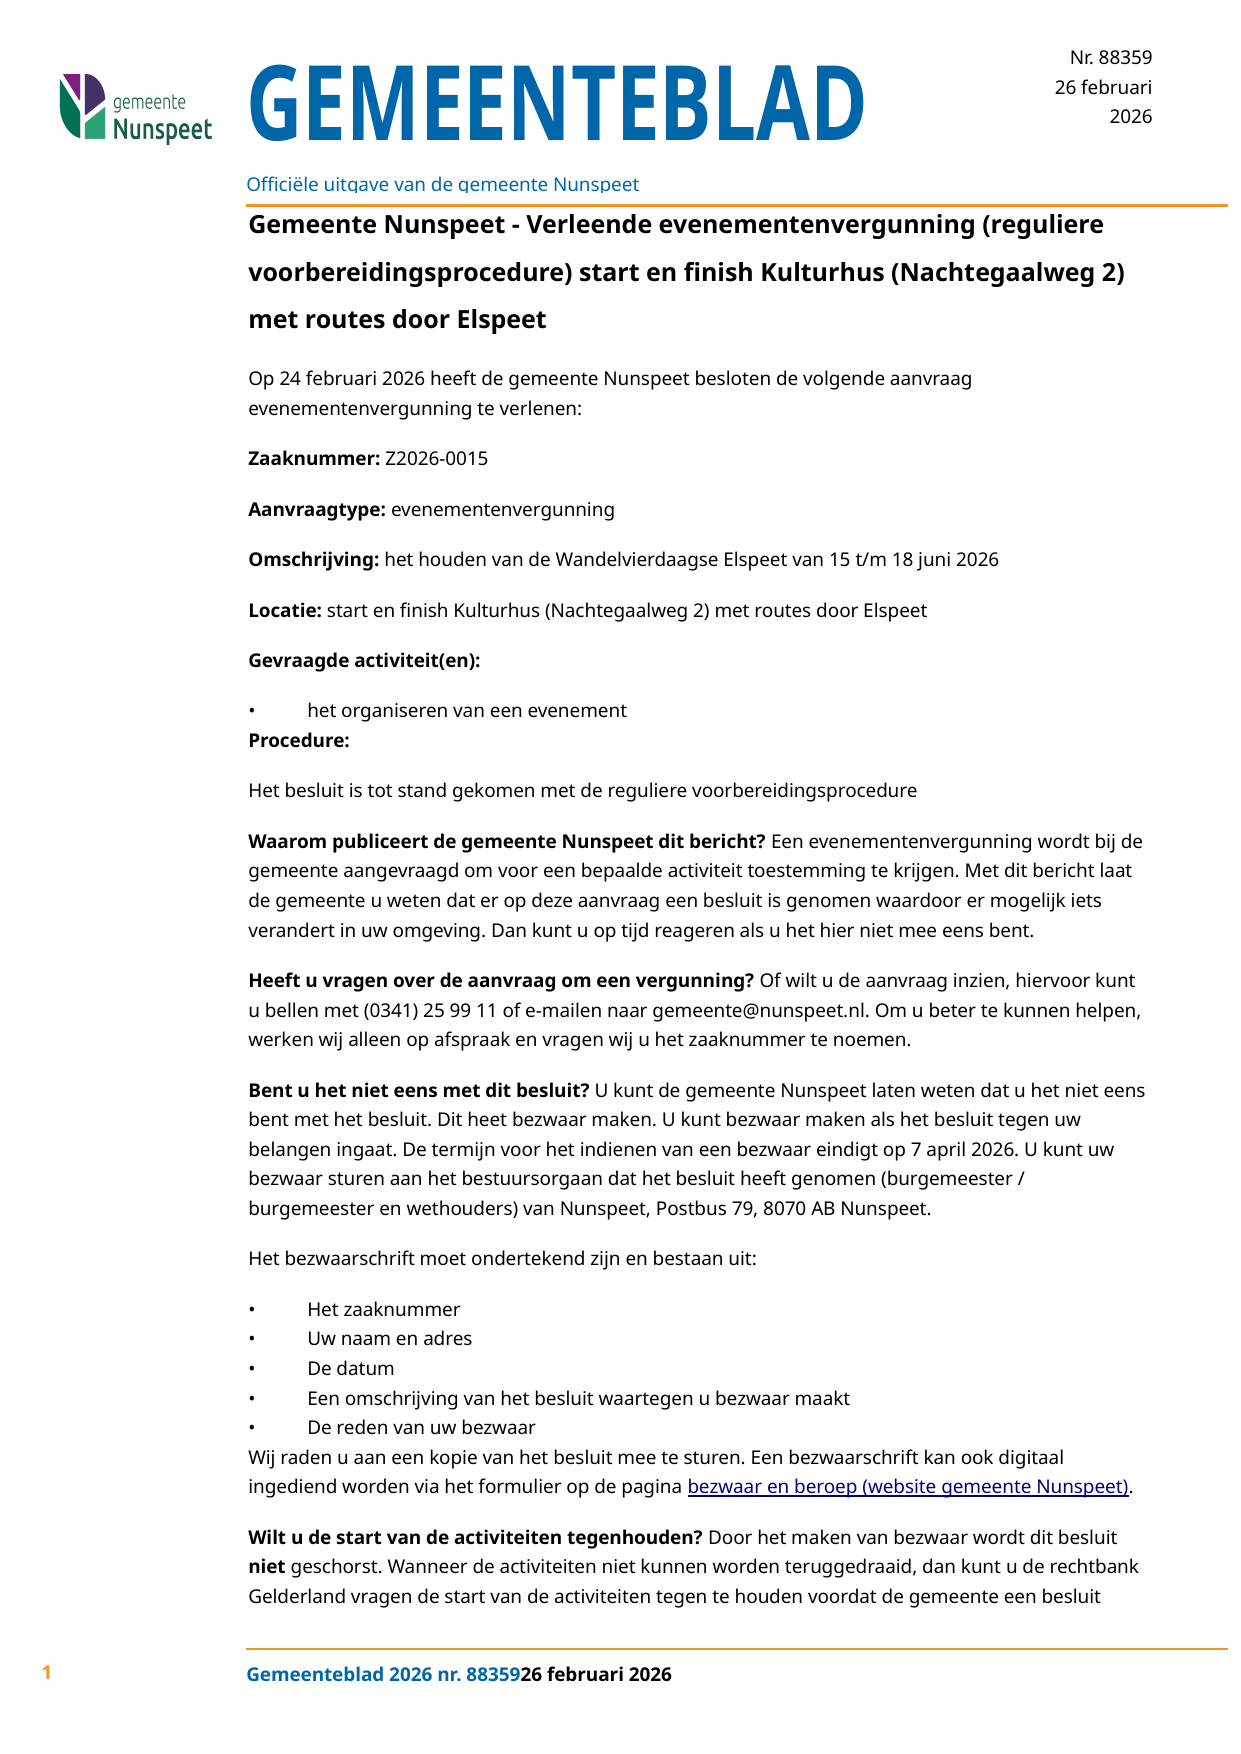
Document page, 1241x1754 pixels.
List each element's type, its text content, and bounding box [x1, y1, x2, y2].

text Het bezwaarschrift moet ondertekend zijn en bestaan uit: [248, 1246, 1152, 1271]
text Gevraagde activiteit(en): [248, 647, 1152, 673]
text Het besluit is tot stand gekomen met de reguliere voorbereidingsprocedure [248, 778, 1152, 803]
list Uw naam en adres [248, 1326, 1152, 1351]
text Gemeente Nunspeet - Verleende evenementenvergunning (reguliere voorbereidingsprocedure) start en finish Kulturhus (Nachtegaalweg 2) met routes door Elspeet [248, 207, 1152, 336]
text Zaaknummer: Z2026-0015 [248, 446, 1152, 471]
text Omschrijving: het houden van de Wandelvierdaagse Elspeet van 15 t/m 18 juni 2026 [248, 546, 1152, 572]
list De reden van uw bezwaar [248, 1414, 1152, 1440]
text Aanvraagtype: evenementenvergunning [248, 496, 1152, 522]
text Bent u het niet eens met dit besluit? U kunt de gemeente Nunspeet laten weten dat u het niet eens bent met het besluit. Dit heet bezwaar maken. U kunt bezwaar maken als het besluit tegen uw belangen ingaat. De termijn voor het indienen van een bezwaar eindigt op 7 april 2026. U kunt uw bezwaar sturen aan het bestuursorgaan dat het besluit heeft genomen (burgemeester / burgemeester en wethouders) van Nunspeet, Postbus 79, 8070 AB Nunspeet. [248, 1077, 1152, 1221]
text Wilt u de start van de activiteiten tegenhouden? Door het maken van bezwaar wordt dit besluit niet geschorst. Wanneer de activiteiten niet kunnen worden teruggedraaid, dan kunt u de rechtbank Gelderland vragen de start van de activiteiten tegen te houden voordat de gemeente een besluit [248, 1524, 1152, 1609]
list Het zaaknummer [248, 1296, 1152, 1322]
list Een omschrijving van het besluit waartegen u bezwaar maakt [248, 1385, 1152, 1410]
list De datum [248, 1355, 1152, 1381]
picture [41, 47, 231, 172]
list het organiseren van een evenement [248, 698, 1152, 723]
text Op 24 februari 2026 heeft de gemeente Nunspeet besloten de volgende aanvraag evenementenvergunning te verlenen: [248, 366, 1152, 421]
text Procedure: [248, 727, 1152, 753]
text Locatie: start en finish Kulturhus (Nachtegaalweg 2) met routes door Elspeet [248, 597, 1152, 622]
text Wij raden u aan een kopie van het besluit mee te sturen. Een bezwaarschrift kan ook digitaal ingediend worden via het formulier op de pagina bezwaar en beroep (website gemeente Nunspeet). [248, 1444, 1152, 1499]
text Heeft u vragen over de aanvraag om een vergunning? Of wilt u de aanvraag inzien, hiervoor kunt u bellen met (0341) 25 99 11 of e-mailen naar gemeente@nunspeet.nl. Om u beter te kunnen helpen, werken wij alleen op afspraak en vragen wij u het zaaknummer te noemen. [248, 967, 1152, 1052]
text Waarom publiceert de gemeente Nunspeet dit bericht? Een evenementenvergunning wordt bij de gemeente aangevraagd om voor een bepaalde activiteit toestemming te krijgen. Met dit bericht laat de gemeente u weten dat er op deze aanvraag een besluit is genomen waardoor er mogelijk iets verandert in uw omgeving. Dan kunt u op tijd reageren als u het hier niet mee eens bent. [248, 828, 1152, 942]
